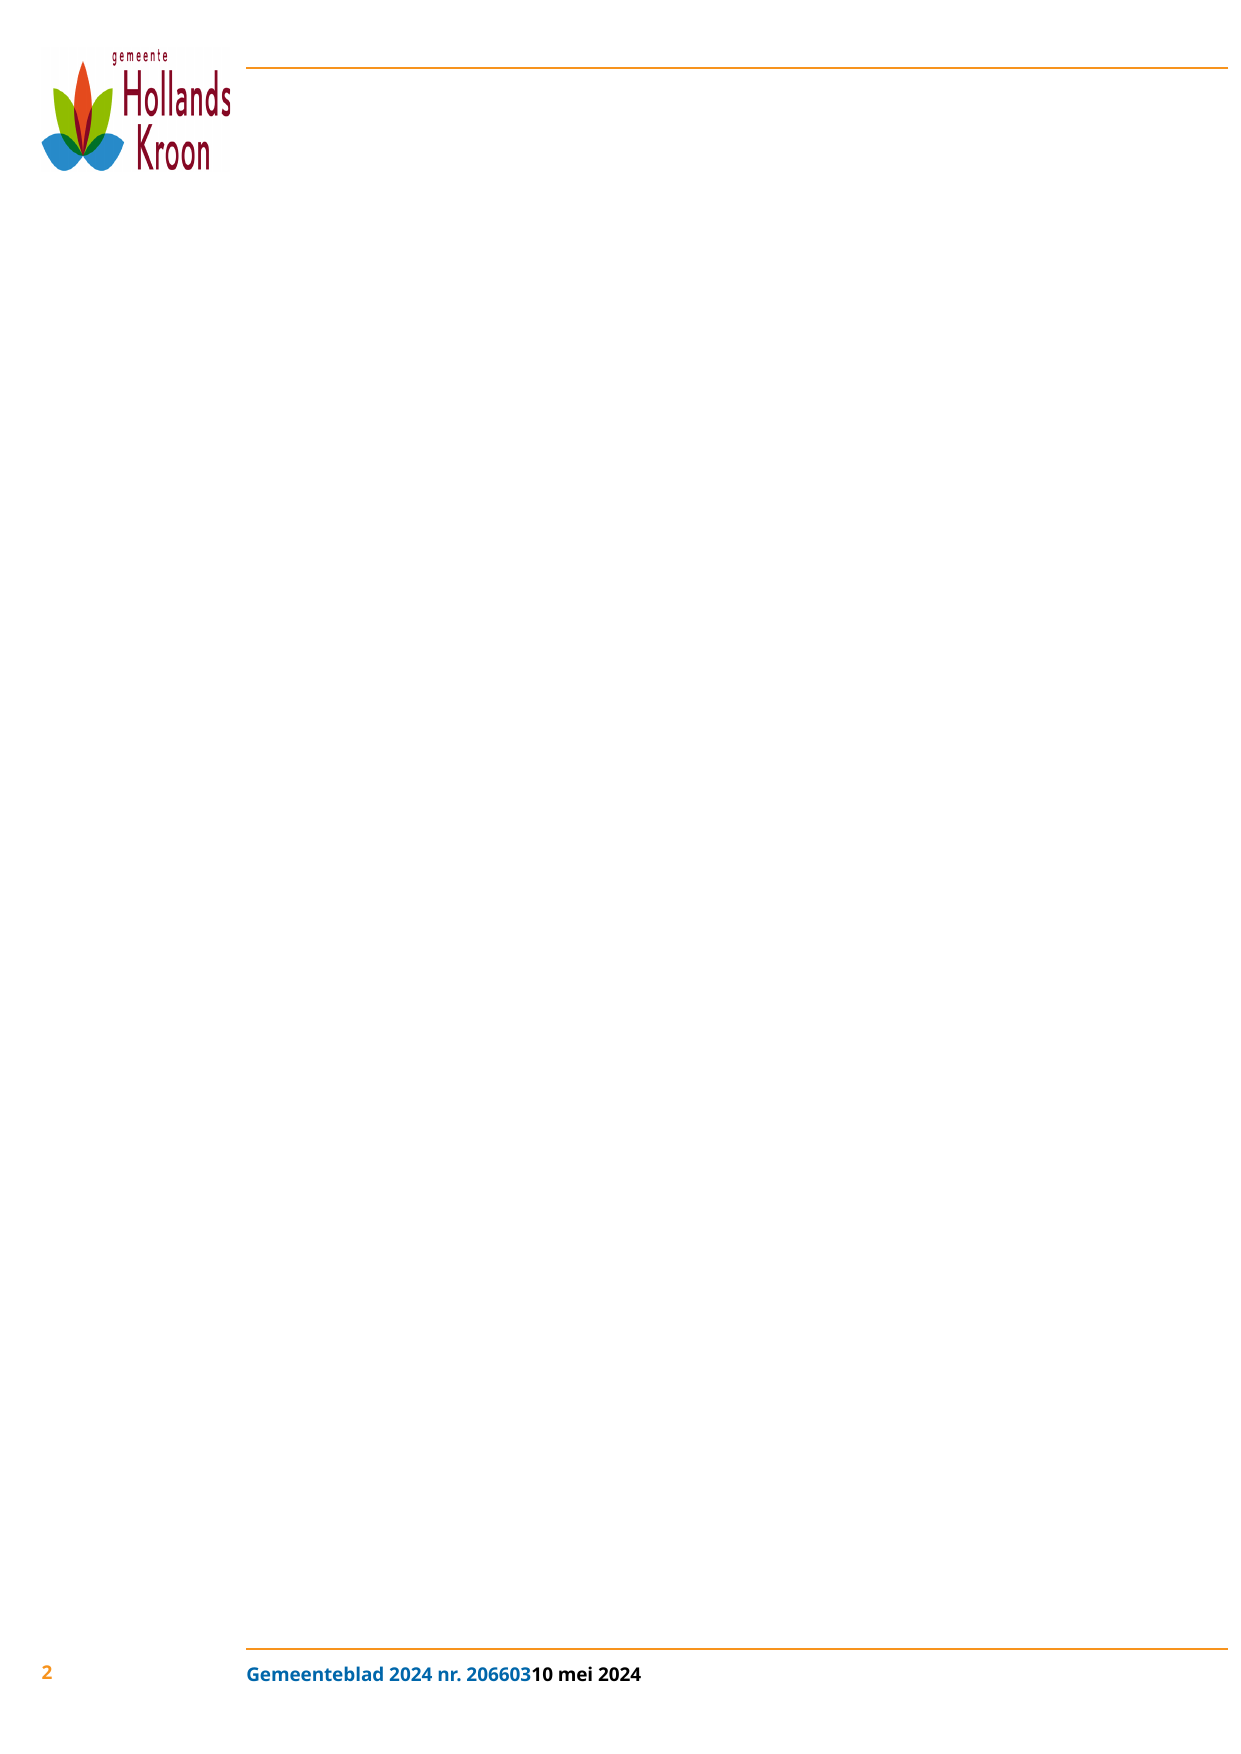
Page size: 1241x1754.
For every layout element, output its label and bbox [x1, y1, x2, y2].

picture [41, 47, 231, 172]
